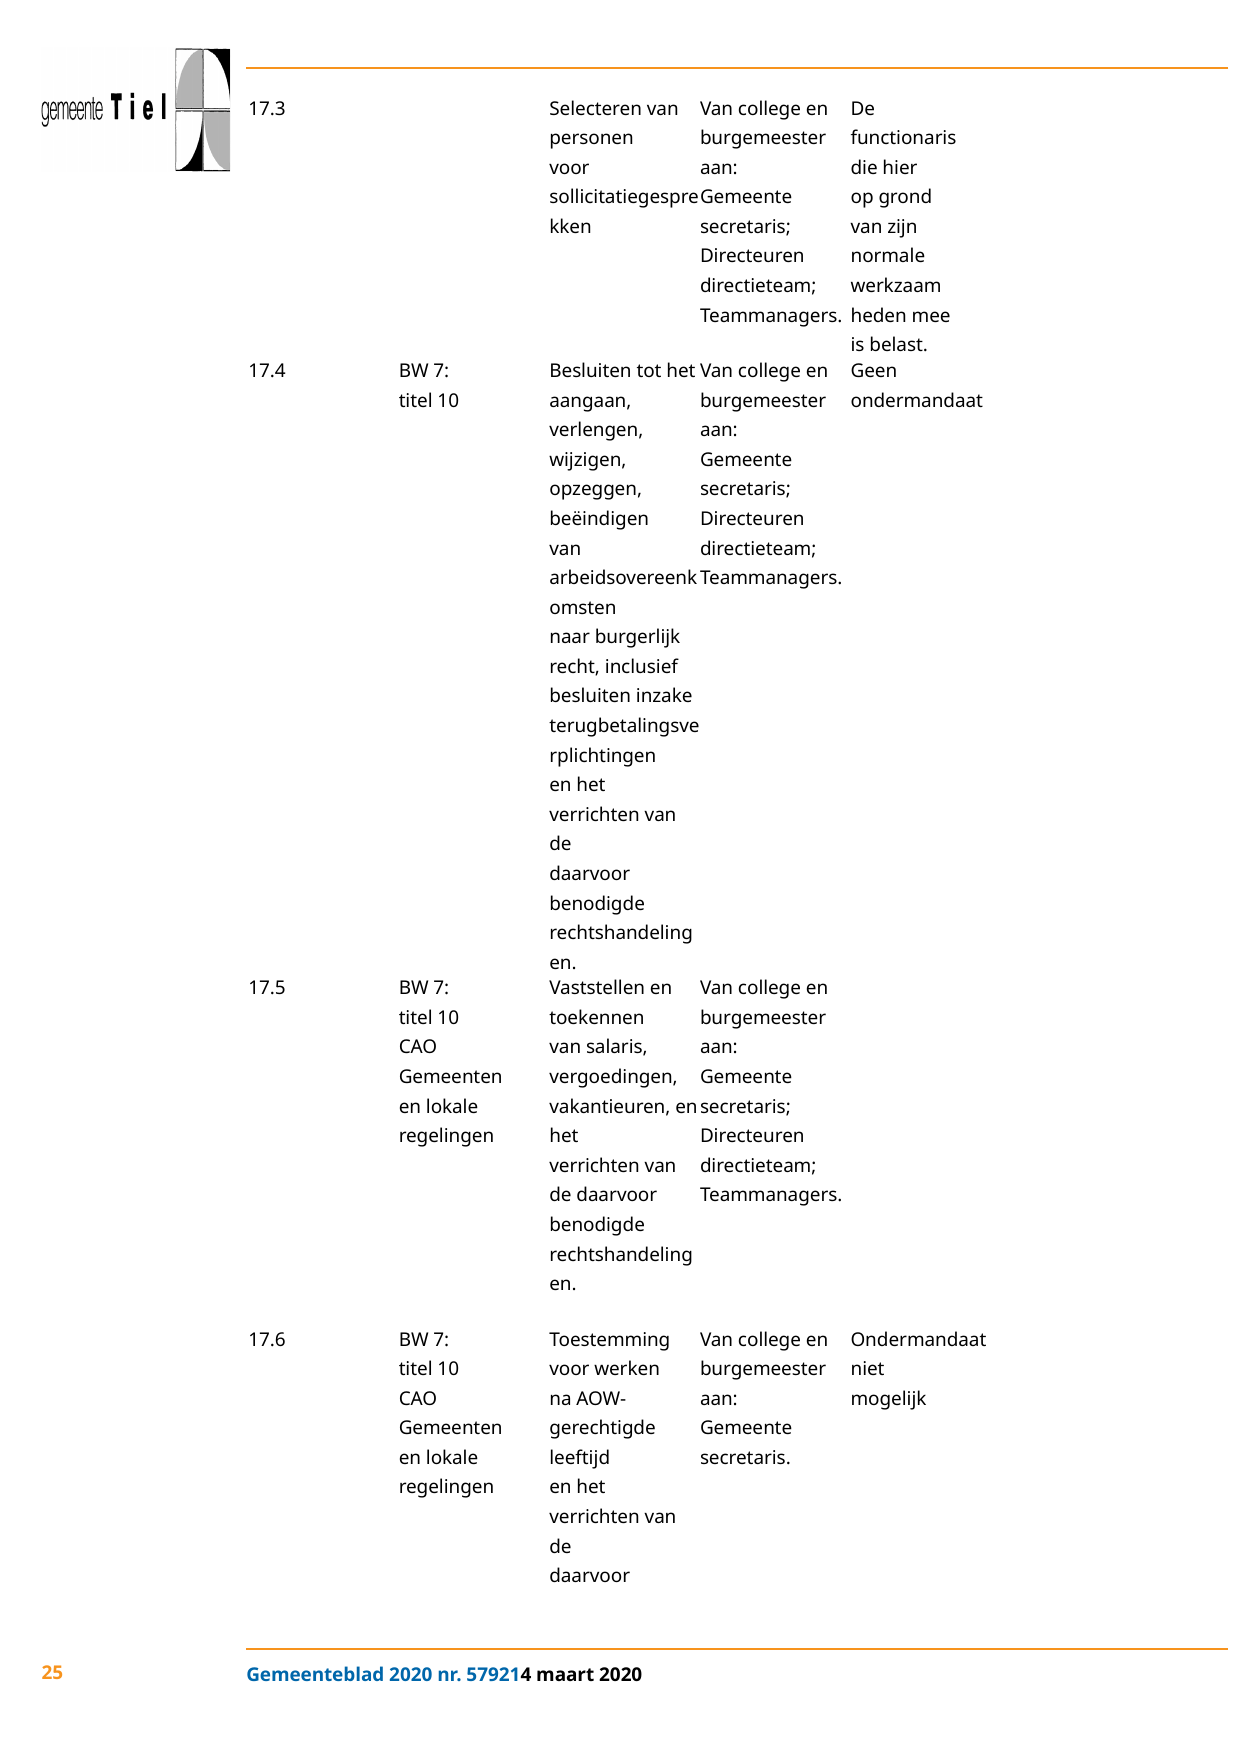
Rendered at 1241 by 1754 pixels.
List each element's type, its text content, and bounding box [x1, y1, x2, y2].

table_cell Besluiten tot het aangaan, verlengen, wijzigen, opzeggen, beëindigen van arbeidsovereenkomsten naar burgerlijk recht, inclusief besluiten inzake terugbetalingsverplichtingen en het verrichten van de daarvoor benodigde rechtshandelingen. [549, 357, 700, 974]
table_cell [1001, 95, 1152, 357]
table_cell [1001, 975, 1152, 1326]
table_cell Vaststellen en toekennen van salaris, vergoedingen, vakantieuren, en het verrichten van de daarvoor benodigde rechtshandelingen. [549, 975, 700, 1326]
table_cell Van college en burgemeester aan: Gemeente secretaris; Directeuren directieteam; Teammanagers. [700, 357, 850, 974]
table_cell Selecteren van personen voor sollicitatiegesprekken [549, 95, 700, 357]
table_cell BW 7: titel 10 [399, 357, 549, 974]
table_cell [850, 975, 1001, 1326]
table_cell Ondermandaat niet mogelijk [850, 1326, 1001, 1588]
table_cell [1001, 1326, 1152, 1588]
table_cell De functionaris die hier op grond van zijn normale werkzaam heden mee is belast. [850, 95, 1001, 357]
picture [41, 47, 231, 172]
table_cell 17.3 [248, 95, 398, 357]
table_cell [399, 95, 549, 357]
table_cell Van college en burgemeester aan: Gemeente secretaris. [700, 1326, 850, 1588]
table_cell 17.4 [248, 357, 398, 974]
table_cell BW 7: titel 10 CAO Gemeenten en lokale regelingen [399, 1326, 549, 1588]
table_cell 17.5 [248, 975, 398, 1326]
table_cell 17.6 [248, 1326, 398, 1588]
table_cell Van college en burgemeester aan: Gemeente secretaris; Directeuren directieteam; Teammanagers. [700, 975, 850, 1326]
table_cell Toestemming voor werken na AOW-gerechtigde leeftijd en het verrichten van de daarvoor [549, 1326, 700, 1588]
table_cell Geen ondermandaat [850, 357, 1001, 974]
table_cell Van college en burgemeester aan: Gemeente secretaris; Directeuren directieteam; Teammanagers. [700, 95, 850, 357]
table_cell BW 7: titel 10 CAO Gemeenten en lokale regelingen [399, 975, 549, 1326]
table_cell [1001, 357, 1152, 974]
